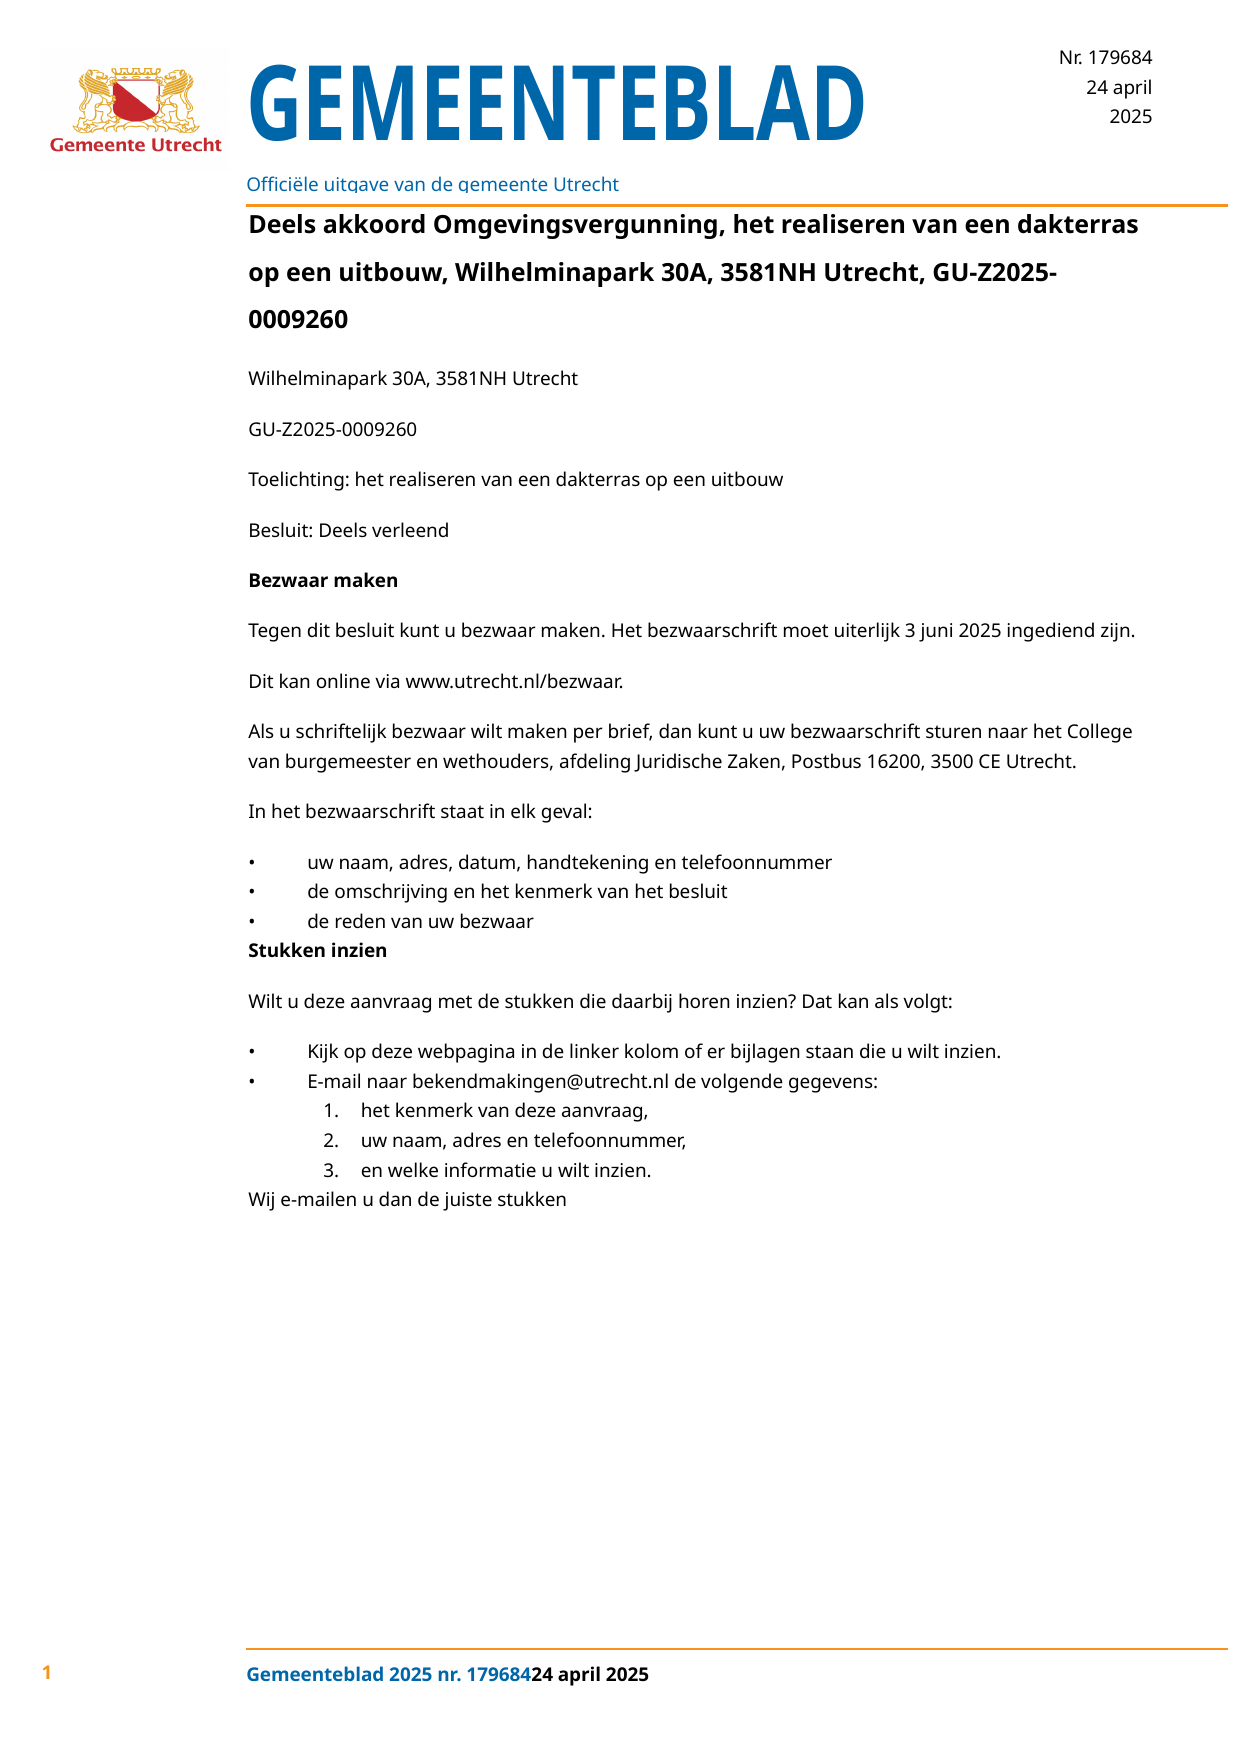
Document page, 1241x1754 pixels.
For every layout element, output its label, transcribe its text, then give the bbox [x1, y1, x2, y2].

text Toelichting: het realiseren van een dakterras op een uitbouw [248, 466, 1152, 492]
text Tegen dit besluit kunt u bezwaar maken. Het bezwaarschrift moet uiterlijk 3 juni 2025 ingediend zijn. [248, 618, 1152, 643]
text Als u schriftelijk bezwaar wilt maken per brief, dan kunt u uw bezwaarschrift sturen naar het College van burgemeester en wethouders, afdeling Juridische Zaken, Postbus 16200, 3500 CE Utrecht. [248, 718, 1152, 774]
list de reden van uw bezwaar [248, 908, 1152, 934]
list en welke informatie u wilt inzien. [323, 1157, 1152, 1182]
text Wilt u deze aanvraag met de stukken die daarbij horen inzien? Dat kan als volgt: [248, 988, 1152, 1014]
text Bezwaar maken [248, 567, 1152, 593]
list uw naam, adres en telefoonnummer, [323, 1127, 1152, 1153]
text Besluit: Deels verleend [248, 517, 1152, 542]
list de omschrijving en het kenmerk van het besluit [248, 878, 1152, 904]
picture [41, 47, 231, 172]
list Kijk op deze webpagina in de linker kolom of er bijlagen staan die u wilt inzien. [248, 1038, 1152, 1064]
text Deels akkoord Omgevingsvergunning, het realiseren van een dakterras op een uitbouw, Wilhelminapark 30A, 3581NH Utrecht, GU-Z2025-0009260 [248, 207, 1152, 336]
list uw naam, adres, datum, handtekening en telefoonnummer [248, 849, 1152, 874]
list het kenmerk van deze aanvraag, [323, 1098, 1152, 1123]
text In het bezwaarschrift staat in elk geval: [248, 798, 1152, 824]
text GU-Z2025-0009260 [248, 416, 1152, 442]
text Wilhelminapark 30A, 3581NH Utrecht [248, 366, 1152, 391]
text Wij e-mailen u dan de juiste stukken [248, 1186, 1152, 1212]
text Stukken inzien [248, 938, 1152, 963]
text Dit kan online via www.utrecht.nl/bezwaar. [248, 668, 1152, 694]
list E-mail naar bekendmakingen@utrecht.nl de volgende gegevens: [248, 1068, 1152, 1094]
